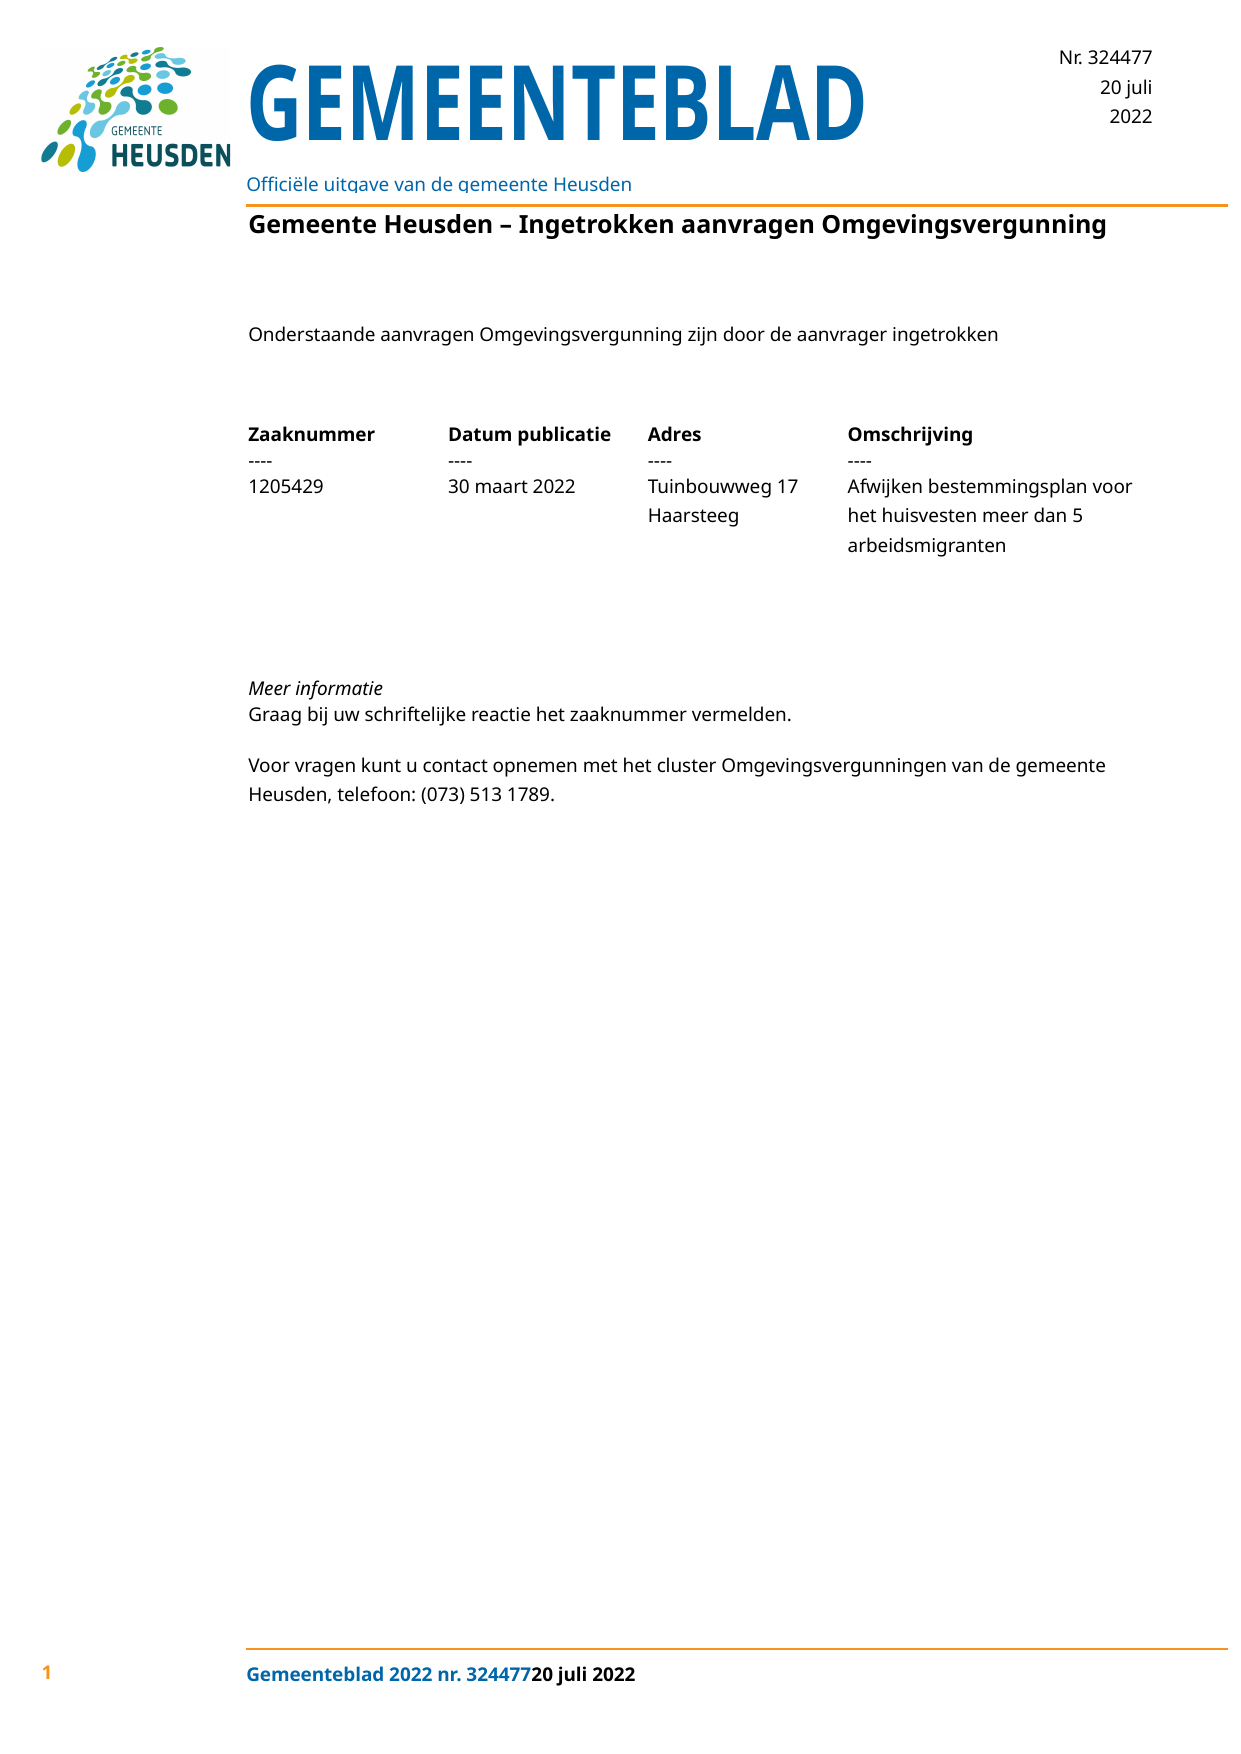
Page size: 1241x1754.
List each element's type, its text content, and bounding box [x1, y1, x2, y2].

table_header Omschrijving [848, 422, 1152, 447]
table_cell Afwijken bestemmingsplan voor het huisvesten meer dan 5 arbeidsmigranten [848, 473, 1152, 558]
table_cell ---- [248, 448, 448, 473]
table_cell Tuinbouwweg 17 Haarsteeg [648, 473, 847, 558]
text Gemeente Heusden – Ingetrokken aanvragen Omgevingsvergunning [248, 207, 1152, 241]
table_header Adres [648, 422, 847, 447]
table_cell 30 maart 2022 [448, 473, 648, 558]
table_cell ---- [848, 448, 1152, 473]
table_cell ---- [448, 448, 648, 473]
table_cell 1205429 [248, 473, 448, 558]
text Meer informatie [248, 676, 1152, 701]
table_cell ---- [648, 448, 847, 473]
text Graag bij uw schriftelijke reactie het zaaknummer vermelden. [248, 701, 1152, 727]
picture [41, 47, 231, 172]
table_header Zaaknummer [248, 422, 448, 447]
table_header Datum publicatie [448, 422, 648, 447]
text Onderstaande aanvragen Omgevingsvergunning zijn door de aanvrager ingetrokken [248, 321, 1152, 346]
text Voor vragen kunt u contact opnemen met het cluster Omgevingsvergunningen van de gemeente Heusden, telefoon: (073) 513 1789. [248, 752, 1152, 807]
